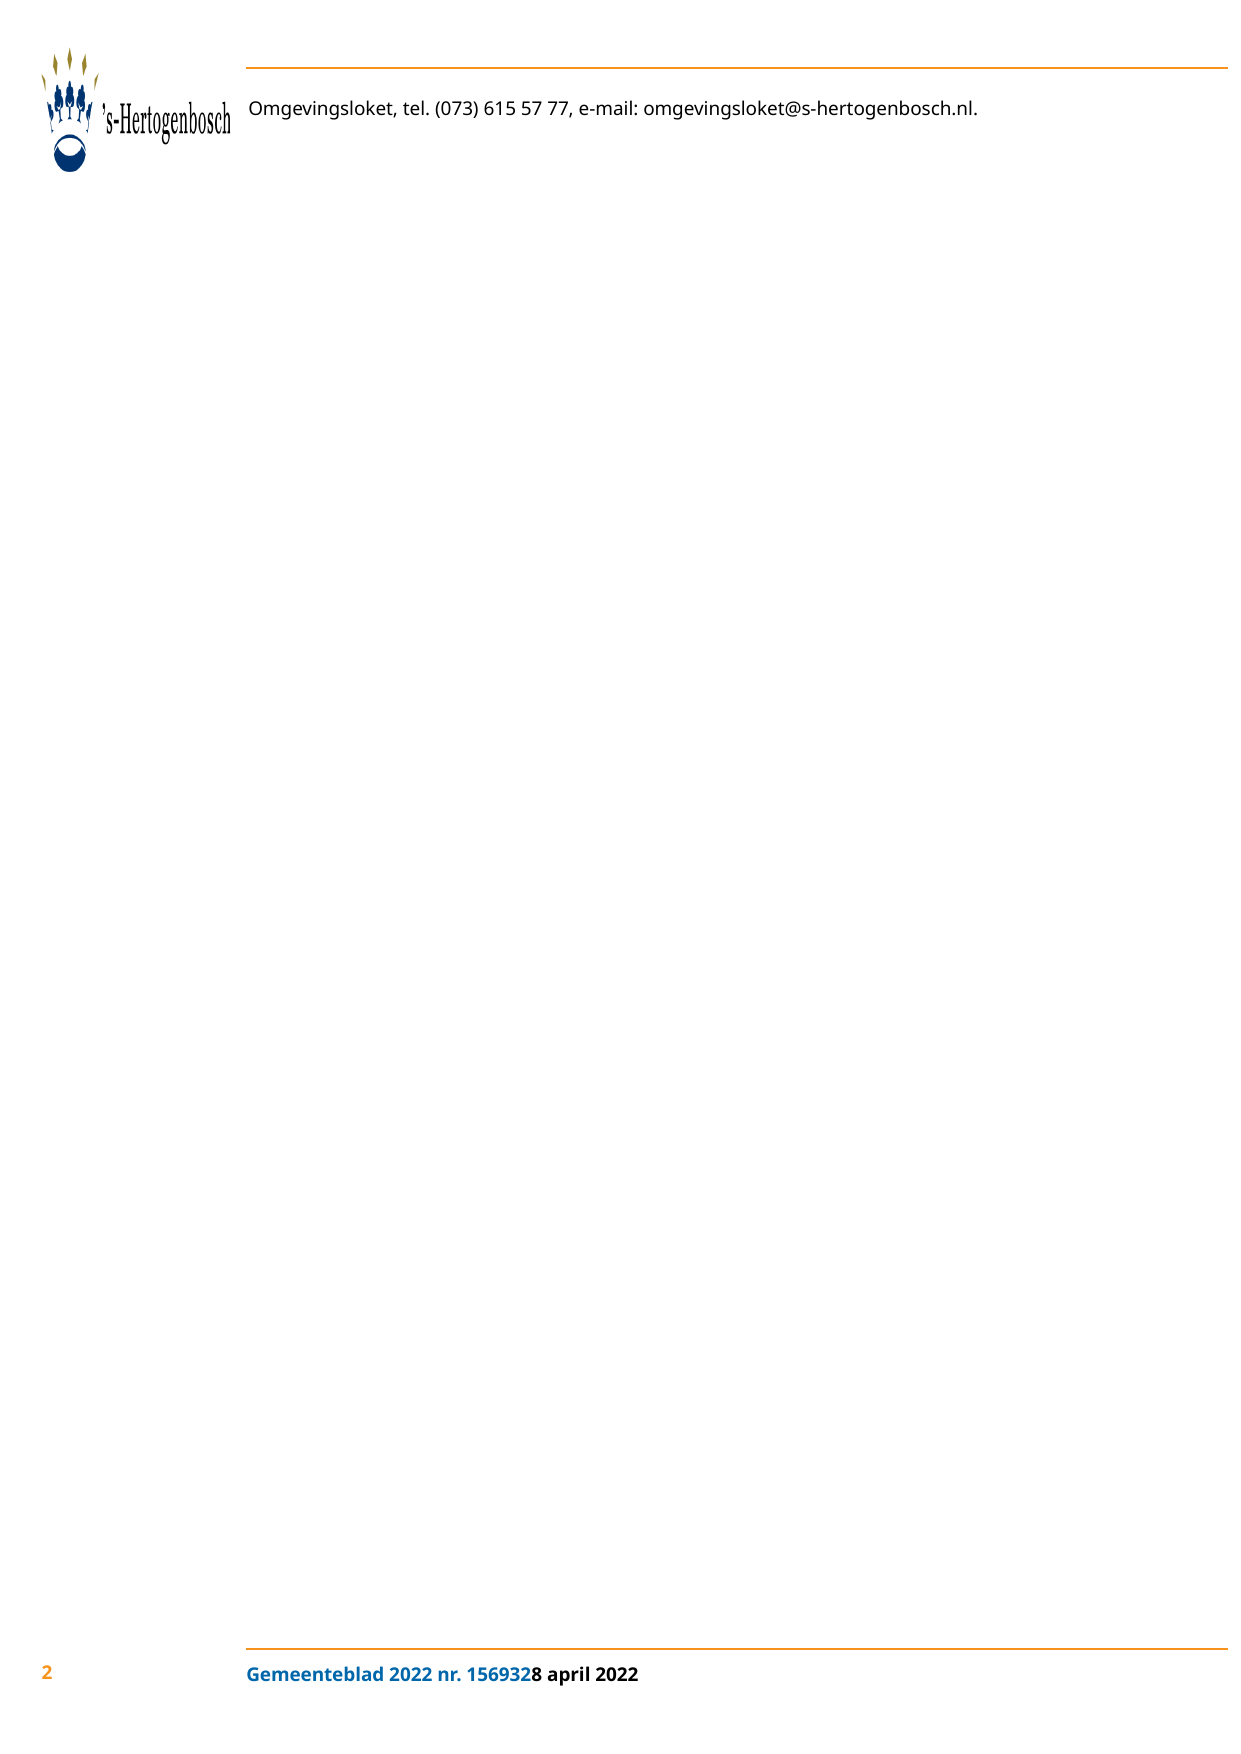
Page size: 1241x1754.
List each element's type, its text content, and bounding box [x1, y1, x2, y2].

text Omgevingsloket, tel. (073) 615 57 77, e-mail: omgevingsloket@s-hertogenbosch.nl. [248, 95, 1152, 121]
picture [41, 47, 231, 172]
